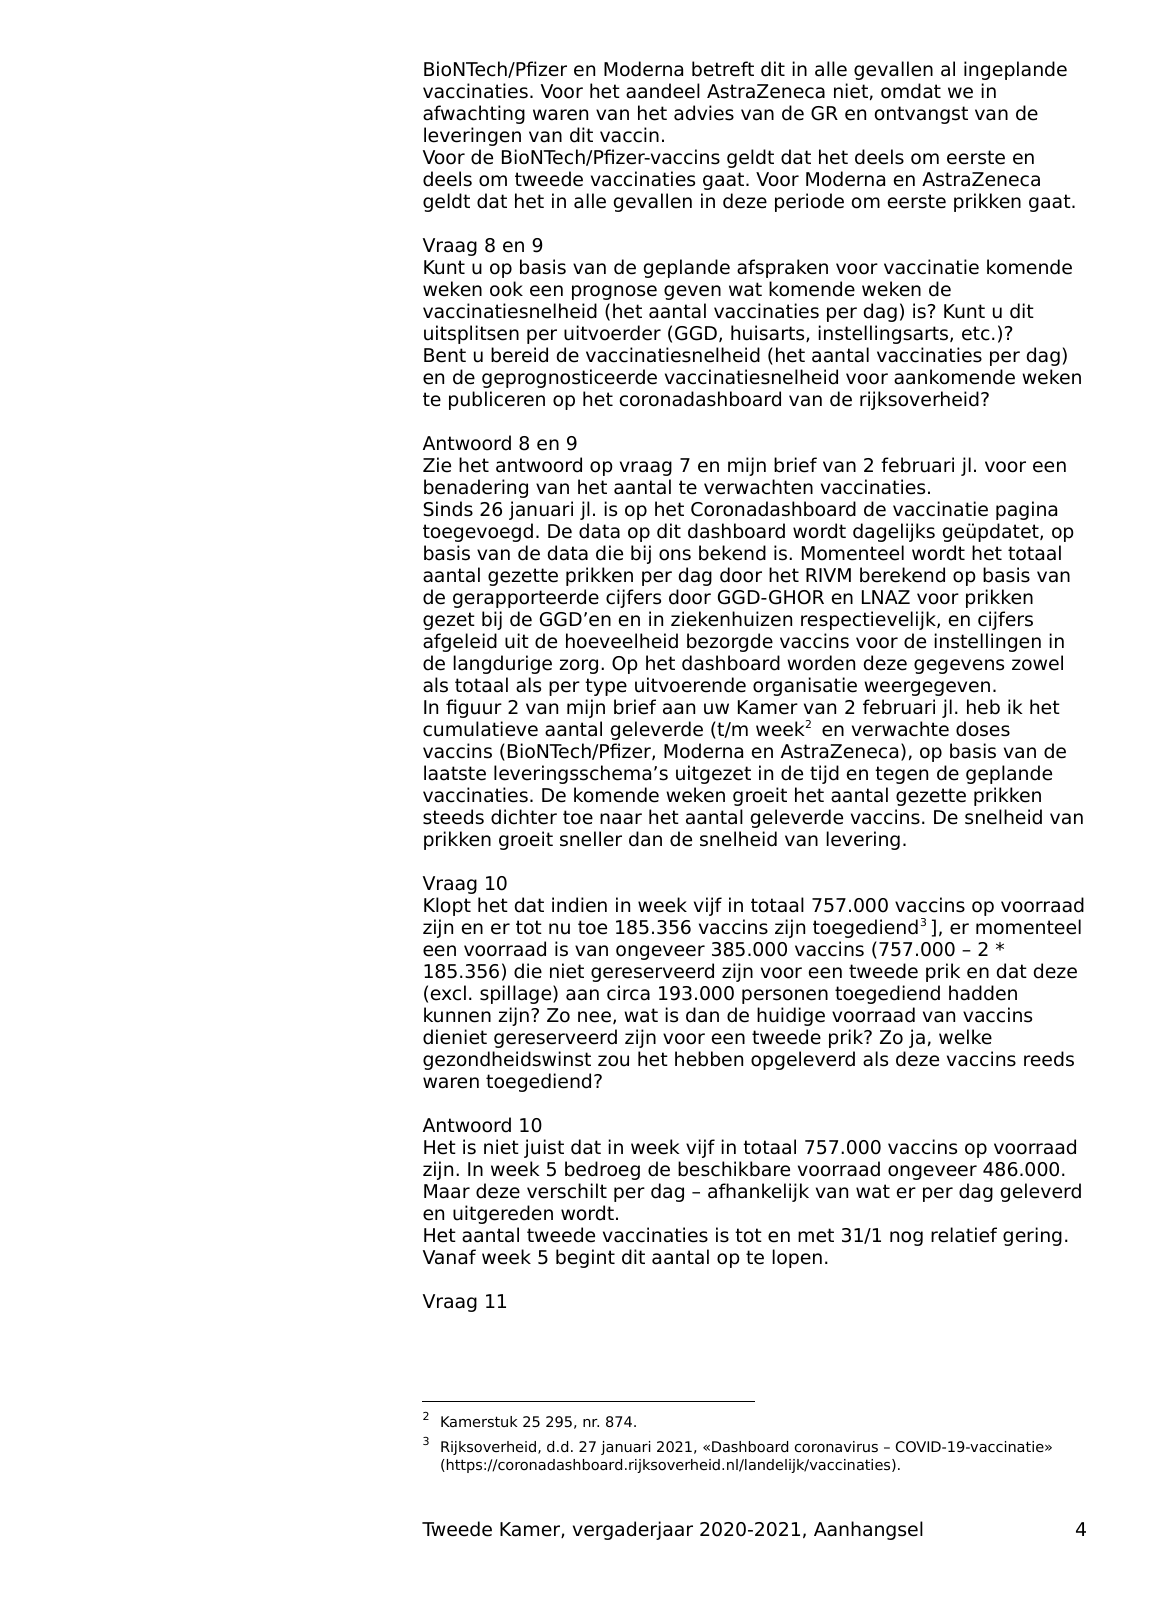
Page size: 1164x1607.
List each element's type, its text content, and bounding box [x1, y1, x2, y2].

text Sinds 26 januari jl. is op het Coronadashboard de vaccinatie pagina toegevoegd. De data op dit dashboard wordt dagelijks geüpdatet, op basis van de data die bij ons bekend is. Momenteel wordt het totaal aantal gezette prikken per dag door het RIVM berekend op basis van de gerapporteerde cijfers door GGD-GHOR en LNAZ voor prikken gezet bij de GGD’en en in ziekenhuizen respectievelijk, en cijfers afgeleid uit de hoeveelheid bezorgde vaccins voor de instellingen in de langdurige zorg. Op het dashboard worden deze gegevens zowel als totaal als per type uitvoerende organisatie weergegeven. [422, 499, 1087, 697]
text Vraag 8 en 9 [422, 235, 1087, 257]
text Antwoord 10 [422, 1115, 1087, 1137]
text Klopt het dat indien in week vijf in totaal 757.000 vaccins op voorraad zijn en er tot nu toe 185.356 vaccins zijn toegediend], er momenteel een voorraad is van ongeveer 385.000 vaccins (757.000 – 2 * 185.356) die niet gereserveerd zijn voor een tweede prik en dat deze (excl. spillage) aan circa 193.000 personen toegediend hadden kunnen zijn? Zo nee, wat is dan de huidige voorraad van vaccins dieniet gereserveerd zijn voor een tweede prik? Zo ja, welke gezondheidswinst zou het hebben opgeleverd als deze vaccins reeds waren toegediend? [422, 895, 1087, 1093]
text Kamerstuk 25 295, nr. 874. [422, 1410, 1087, 1432]
text Antwoord 8 en 9 [422, 433, 1087, 455]
text Vraag 11 [422, 1291, 1087, 1313]
text BioNTech/Pfizer en Moderna betreft dit in alle gevallen al ingeplande vaccinaties. Voor het aandeel AstraZeneca niet, omdat we in afwachting waren van het advies van de GR en ontvangst van de leveringen van dit vaccin. [422, 59, 1087, 147]
text In figuur 2 van mijn brief aan uw Kamer van 2 februari jl. heb ik het cumulatieve aantal geleverde (t/m week en verwachte doses vaccins (BioNTech/Pfizer, Moderna en AstraZeneca), op basis van de laatste leveringsschema’s uitgezet in de tijd en tegen de geplande vaccinaties. De komende weken groeit het aantal gezette prikken steeds dichter toe naar het aantal geleverde vaccins. De snelheid van prikken groeit sneller dan de snelheid van levering. [422, 697, 1087, 851]
text Vraag 10 [422, 873, 1087, 895]
text Rijksoverheid, d.d. 27 januari 2021, «Dashboard coronavirus – COVID-19-vaccinatie» (https://coronadashboard.rijksoverheid.nl/landelijk/vaccinaties). [422, 1435, 1087, 1474]
text Bent u bereid de vaccinatiesnelheid (het aantal vaccinaties per dag) en de geprognosticeerde vaccinatiesnelheid voor aankomende weken te publiceren op het coronadashboard van de rijksoverheid? [422, 345, 1087, 411]
text Voor de BioNTech/Pfizer-vaccins geldt dat het deels om eerste en deels om tweede vaccinaties gaat. Voor Moderna en AstraZeneca geldt dat het in alle gevallen in deze periode om eerste prikken gaat. [422, 147, 1087, 213]
text Het is niet juist dat in week vijf in totaal 757.000 vaccins op voorraad zijn. In week 5 bedroeg de beschikbare voorraad ongeveer 486.000. Maar deze verschilt per dag – afhankelijk van wat er per dag geleverd en uitgereden wordt. [422, 1137, 1087, 1225]
text Het aantal tweede vaccinaties is tot en met 31/1 nog relatief gering. Vanaf week 5 begint dit aantal op te lopen. [422, 1225, 1087, 1269]
text Kunt u op basis van de geplande afspraken voor vaccinatie komende weken ook een prognose geven wat komende weken de vaccinatiesnelheid (het aantal vaccinaties per dag) is? Kunt u dit uitsplitsen per uitvoerder (GGD, huisarts, instellingsarts, etc.)? [422, 257, 1087, 345]
text Zie het antwoord op vraag 7 en mijn brief van 2 februari jl. voor een benadering van het aantal te verwachten vaccinaties. [422, 455, 1087, 499]
